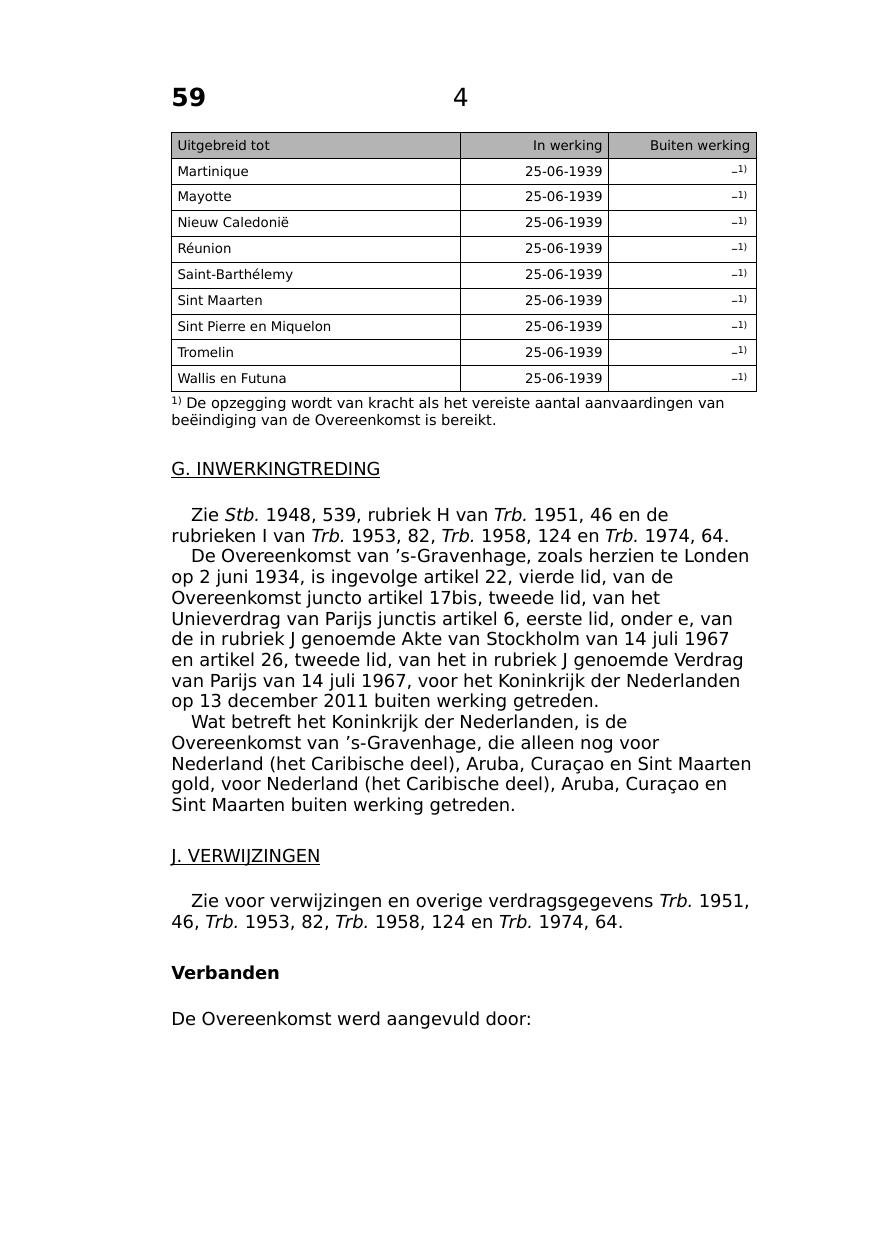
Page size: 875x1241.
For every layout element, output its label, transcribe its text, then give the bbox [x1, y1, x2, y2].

table_cell –1) [609, 211, 756, 236]
table_cell Wallis en Futuna [172, 366, 460, 391]
table_cell –1) [609, 263, 756, 287]
text De Overeenkomst werd aangevuld door: [171, 1008, 756, 1029]
table_cell Saint-Barthélemy [172, 263, 460, 287]
table_cell 25-06-1939 [461, 315, 608, 339]
table_cell –1) [609, 237, 756, 262]
table_cell –1) [609, 289, 756, 313]
text Zie voor verwijzingen en overige verdragsgegevens Trb. 1951, 46, Trb. 1953, 82, Trb. 1958, 124 en Trb. 1974, 64. [171, 891, 756, 933]
table_header In werking [461, 133, 608, 158]
table_cell –1) [609, 366, 756, 391]
text Wat betreft het Koninkrijk der Nederlanden, is de Overeenkomst van ’s-Gravenhage, die alleen nog voor Nederland (het Caribische deel), Aruba, Curaçao en Sint Maarten gold, voor Nederland (het Caribische deel), Aruba, Curaçao en Sint Maarten buiten werking getreden. [171, 712, 756, 816]
table_cell Martinique [172, 159, 460, 184]
table_cell 25-06-1939 [461, 185, 608, 210]
table_cell Nieuw Caledonië [172, 211, 460, 236]
table_cell Tromelin [172, 340, 460, 365]
table_cell 1) De opzegging wordt van kracht als het vereiste aantal aanvaardingen van beëindiging van de Overeenkomst is bereikt. [171, 392, 756, 429]
table_cell 25-06-1939 [461, 340, 608, 365]
table_cell Mayotte [172, 185, 460, 210]
table_header Buiten werking [609, 133, 756, 158]
table_cell –1) [609, 159, 756, 184]
table_cell –1) [609, 340, 756, 365]
table_cell 25-06-1939 [461, 366, 608, 391]
table_cell Sint Pierre en Miquelon [172, 315, 460, 339]
table_cell 25-06-1939 [461, 211, 608, 236]
subtitle J. VERWIJZINGEN [171, 846, 756, 866]
subtitle Verbanden [171, 963, 756, 983]
subtitle G. INWERKINGTREDING [171, 459, 756, 480]
table_cell –1) [609, 185, 756, 210]
table_cell –1) [609, 315, 756, 339]
table_cell Sint Maarten [172, 289, 460, 313]
table_cell 25-06-1939 [461, 263, 608, 287]
table_header Uitgebreid tot [172, 133, 460, 158]
table_cell 25-06-1939 [461, 289, 608, 313]
text De Overeenkomst van ’s-Gravenhage, zoals herzien te Londen op 2 juni 1934, is ingevolge artikel 22, vierde lid, van de Overeenkomst juncto artikel 17bis, tweede lid, van het Unieverdrag van Parijs junctis artikel 6, eerste lid, onder e, van de in rubriek J genoemde Akte van Stockholm van 14 juli 1967 en artikel 26, tweede lid, van het in rubriek J genoemde Verdrag van Parijs van 14 juli 1967, voor het Koninkrijk der Nederlanden op 13 december 2011 buiten werking getreden. [171, 546, 756, 712]
table_cell 25-06-1939 [461, 237, 608, 262]
table_cell Réunion [172, 237, 460, 262]
text Zie Stb. 1948, 539, rubriek H van Trb. 1951, 46 en de rubrieken I van Trb. 1953, 82, Trb. 1958, 124 en Trb. 1974, 64. [171, 505, 756, 546]
table_cell 25-06-1939 [461, 159, 608, 184]
